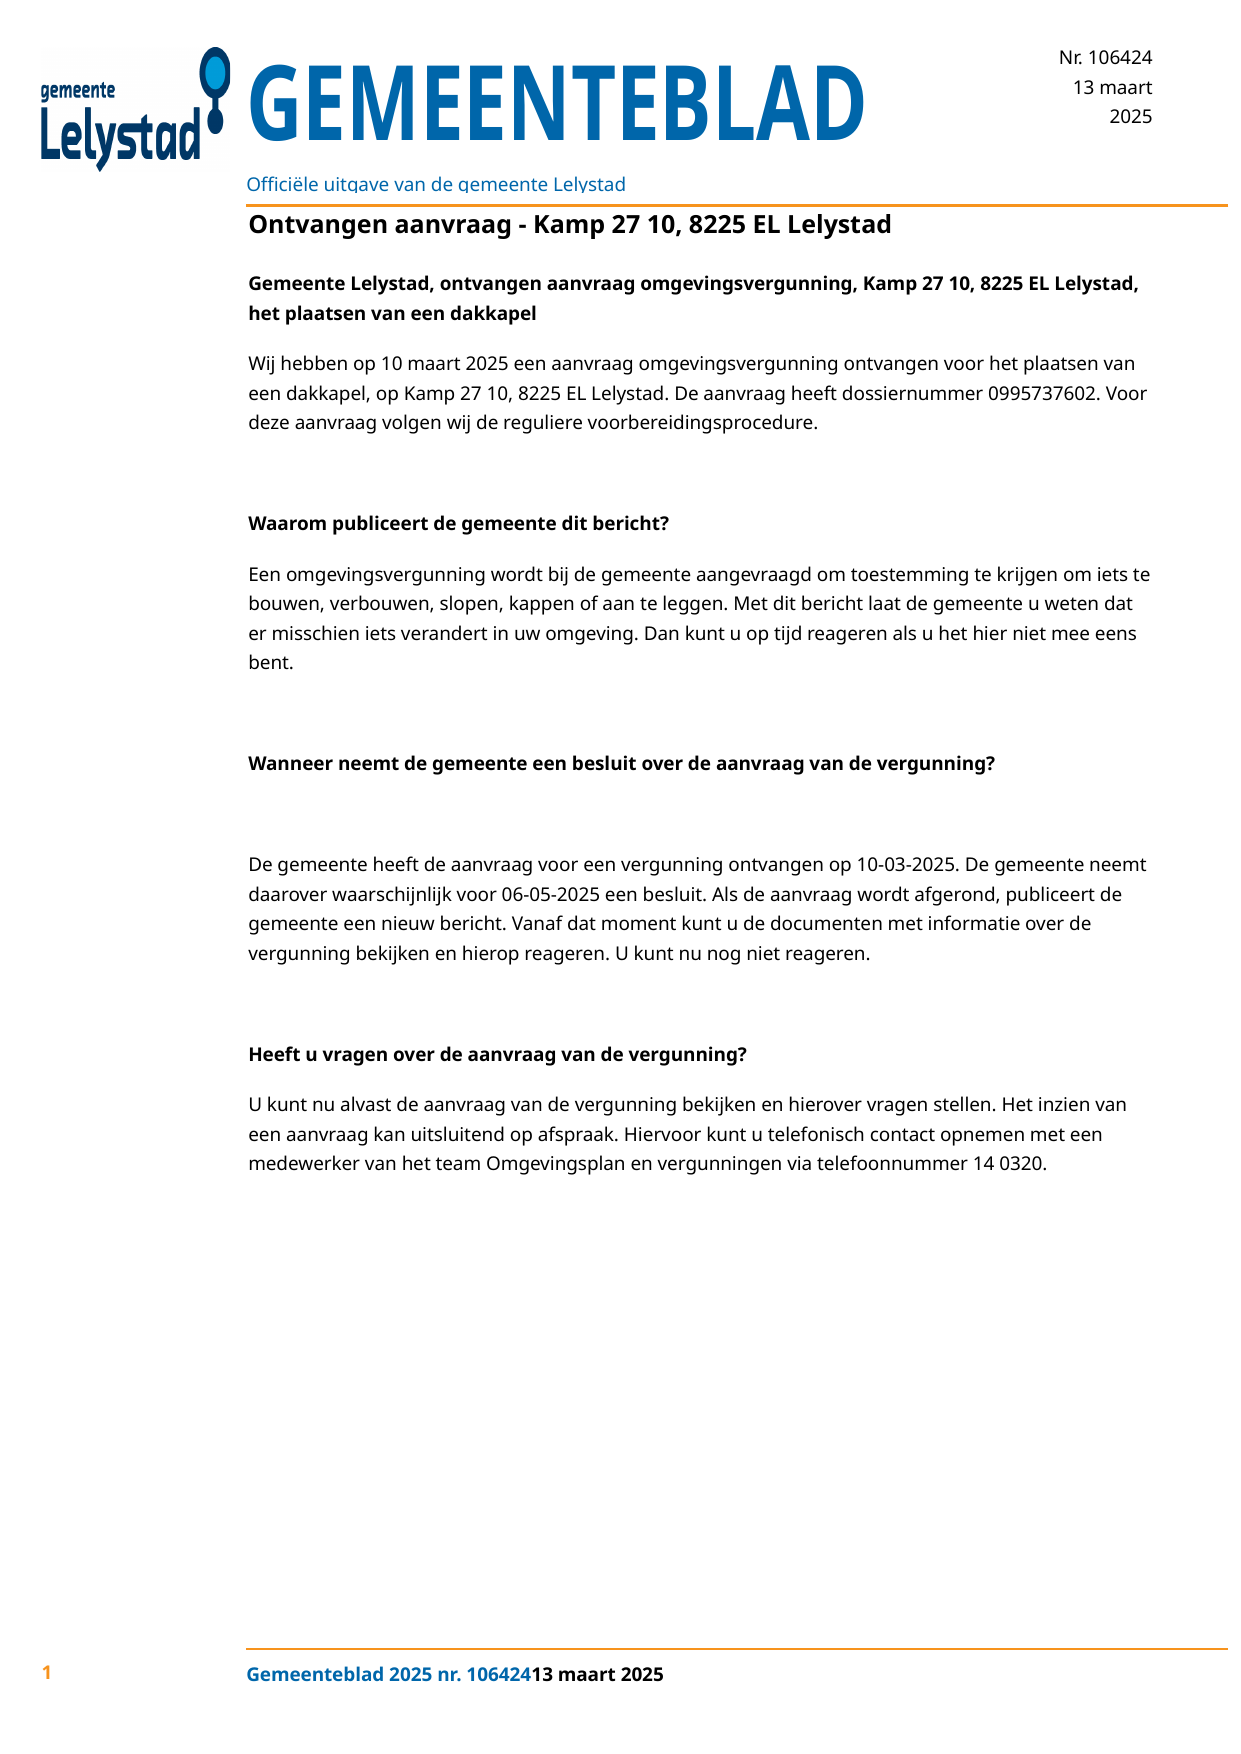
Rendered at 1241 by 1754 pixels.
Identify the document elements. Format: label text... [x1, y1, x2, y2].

text Waarom publiceert de gemeente dit bericht? [248, 510, 1152, 536]
text Een omgevingsvergunning wordt bij de gemeente aangevraagd om toestemming te krijgen om iets te bouwen, verbouwen, slopen, kappen of aan te leggen. Met dit bericht laat de gemeente u weten dat er misschien iets verandert in uw omgeving. Dan kunt u op tijd reageren als u het hier niet mee eens bent. [248, 561, 1152, 675]
text Wanneer neemt de gemeente een besluit over de aanvraag van de vergunning? [248, 750, 1152, 776]
text Heeft u vragen over de aanvraag van de vergunning? [248, 1041, 1152, 1066]
text De gemeente heeft de aanvraag voor een vergunning ontvangen op 10-03-2025. De gemeente neemt daarover waarschijnlijk voor 06-05-2025 een besluit. Als de aanvraag wordt afgerond, publiceert de gemeente een nieuw bericht. Vanaf dat moment kunt u de documenten met informatie over de vergunning bekijken en hierop reageren. U kunt nu nog niet reageren. [248, 851, 1152, 966]
picture [41, 47, 231, 172]
text Gemeente Lelystad, ontvangen aanvraag omgevingsvergunning, Kamp 27 10, 8225 EL Lelystad, het plaatsen van een dakkapel [248, 270, 1152, 326]
text U kunt nu alvast de aanvraag van de vergunning bekijken en hierover vragen stellen. Het inzien van een aanvraag kan uitsluitend op afspraak. Hiervoor kunt u telefonisch contact opnemen met een medewerker van het team Omgevingsplan en vergunningen via telefoonnummer 14 0320. [248, 1091, 1152, 1176]
text Wij hebben op 10 maart 2025 een aanvraag omgevingsvergunning ontvangen voor het plaatsen van een dakkapel, op Kamp 27 10, 8225 EL Lelystad. De aanvraag heeft dossiernummer 0995737602. Voor deze aanvraag volgen wij de reguliere voorbereidingsprocedure. [248, 350, 1152, 435]
text Ontvangen aanvraag - Kamp 27 10, 8225 EL Lelystad [248, 207, 1152, 241]
